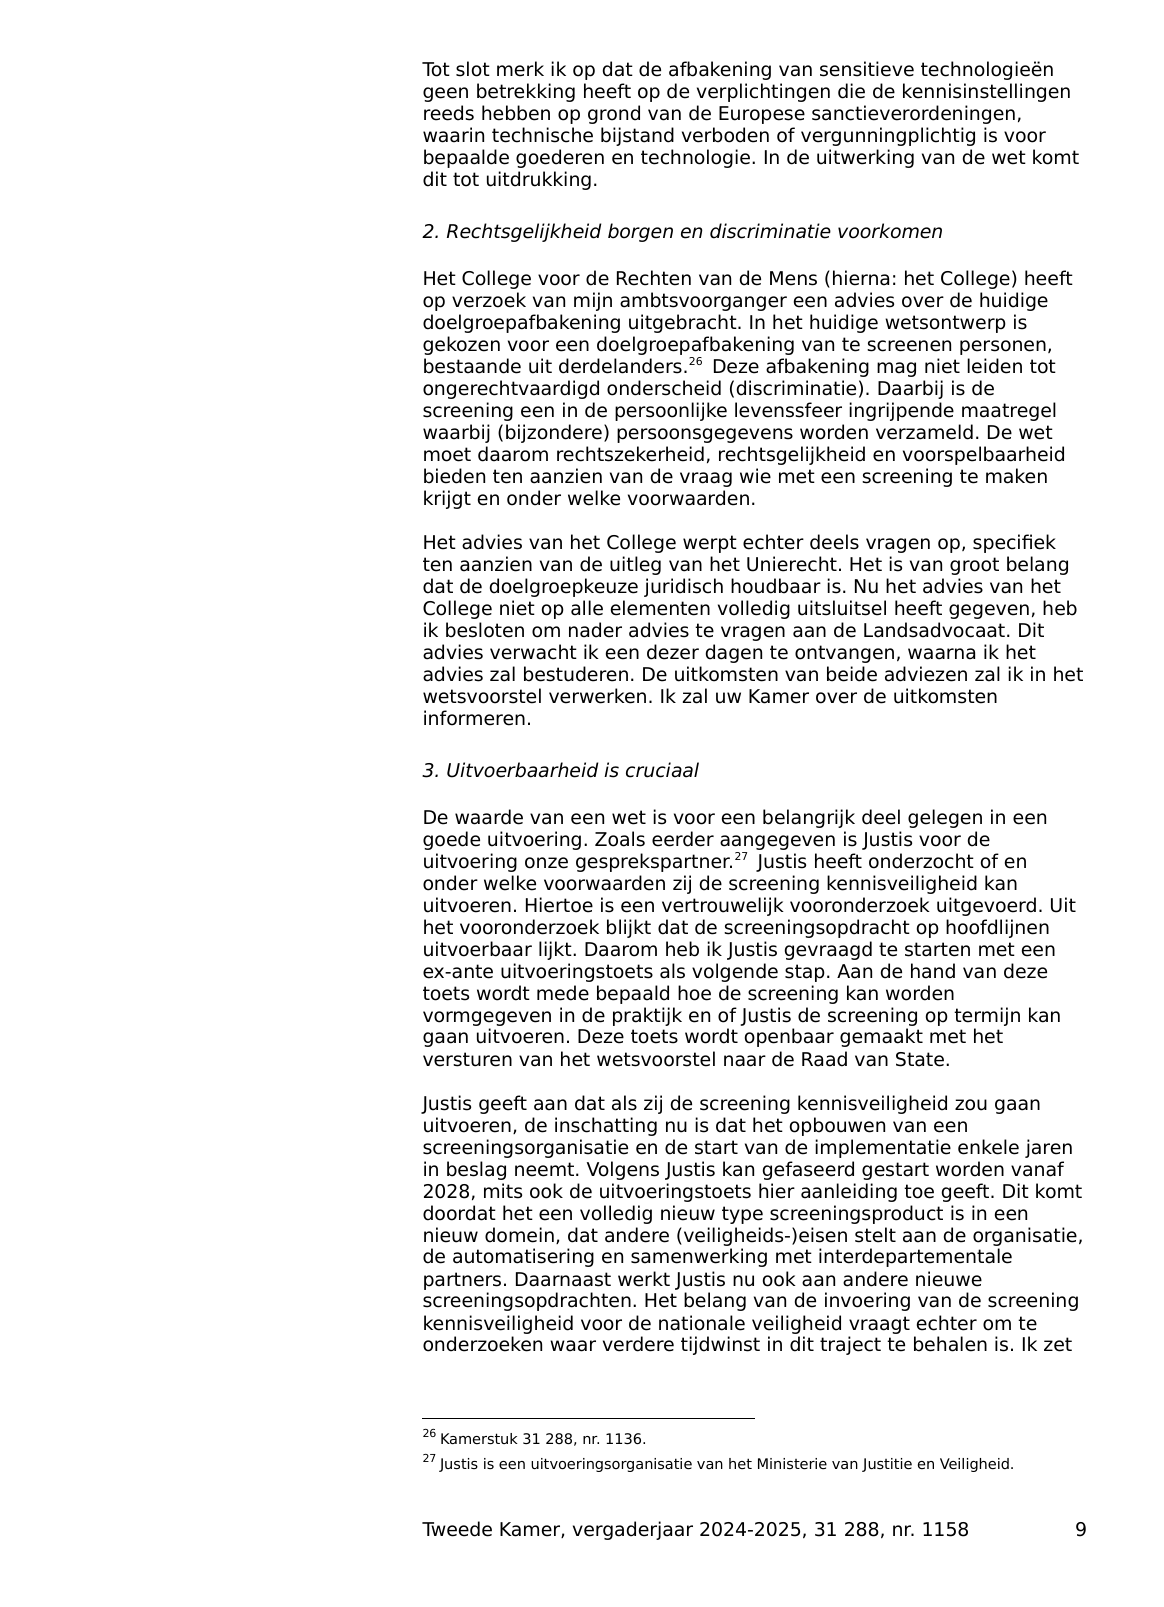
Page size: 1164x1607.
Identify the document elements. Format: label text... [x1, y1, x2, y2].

text Het advies van het College werpt echter deels vragen op, specifiek ten aanzien van de uitleg van het Unierecht. Het is van groot belang dat de doelgroepkeuze juridisch houdbaar is. Nu het advies van het College niet op alle elementen volledig uitsluitsel heeft gegeven, heb ik besloten om nader advies te vragen aan de Landsadvocaat. Dit advies verwacht ik een dezer dagen te ontvangen, waarna ik het advies zal bestuderen. De uitkomsten van beide adviezen zal ik in het wetsvoorstel verwerken. Ik zal uw Kamer over de uitkomsten informeren. [422, 532, 1087, 730]
text Justis is een uitvoeringsorganisatie van het Ministerie van Justitie en Veiligheid. [422, 1452, 1087, 1474]
text De waarde van een wet is voor een belangrijk deel gelegen in een goede uitvoering. Zoals eerder aangegeven is Justis voor de uitvoering onze gesprekspartner. Justis heeft onderzocht of en onder welke voorwaarden zij de screening kennisveiligheid kan uitvoeren. Hiertoe is een vertrouwelijk vooronderzoek uitgevoerd. Uit het vooronderzoek blijkt dat de screeningsopdracht op hoofdlijnen uitvoerbaar lijkt. Daarom heb ik Justis gevraagd te starten met een ex-ante uitvoeringstoets als volgende stap. Aan de hand van deze toets wordt mede bepaald hoe de screening kan worden vormgegeven in de praktijk en of Justis de screening op termijn kan gaan uitvoeren. Deze toets wordt openbaar gemaakt met het versturen van het wetsvoorstel naar de Raad van State. [422, 807, 1087, 1070]
subtitle 3. Uitvoerbaarheid is cruciaal [422, 760, 1087, 782]
subtitle 2. Rechtsgelijkheid borgen en discriminatie voorkomen [422, 221, 1087, 243]
text Het College voor de Rechten van de Mens (hierna: het College) heeft op verzoek van mijn ambtsvoorganger een advies over de huidige doelgroepafbakening uitgebracht. In het huidige wetsontwerp is gekozen voor een doelgroepafbakening van te screenen personen, bestaande uit derdelanders. Deze afbakening mag niet leiden tot ongerechtvaardigd onderscheid (discriminatie). Daarbij is de screening een in de persoonlijke levenssfeer ingrijpende maatregel waarbij (bijzondere) persoonsgegevens worden verzameld. De wet moet daarom rechtszekerheid, rechtsgelijkheid en voorspelbaarheid bieden ten aanzien van de vraag wie met een screening te maken krijgt en onder welke voorwaarden. [422, 268, 1087, 510]
text Kamerstuk 31 288, nr. 1136. [422, 1427, 1087, 1449]
text Tot slot merk ik op dat de afbakening van sensitieve technologieën geen betrekking heeft op de verplichtingen die de kennisinstellingen reeds hebben op grond van de Europese sanctieverordeningen, waarin technische bijstand verboden of vergunningplichtig is voor bepaalde goederen en technologie. In de uitwerking van de wet komt dit tot uitdrukking. [422, 59, 1087, 191]
text Justis geeft aan dat als zij de screening kennisveiligheid zou gaan uitvoeren, de inschatting nu is dat het opbouwen van een screeningsorganisatie en de start van de implementatie enkele jaren in beslag neemt. Volgens Justis kan gefaseerd gestart worden vanaf 2028, mits ook de uitvoeringstoets hier aanleiding toe geeft. Dit komt doordat het een volledig nieuw type screeningsproduct is in een nieuw domein, dat andere (veiligheids-)eisen stelt aan de organisatie, de automatisering en samenwerking met interdepartementale partners. Daarnaast werkt Justis nu ook aan andere nieuwe screeningsopdrachten. Het belang van de invoering van de screening kennisveiligheid voor de nationale veiligheid vraagt echter om te onderzoeken waar verdere tijdwinst in dit traject te behalen is. Ik zet [422, 1093, 1087, 1356]
